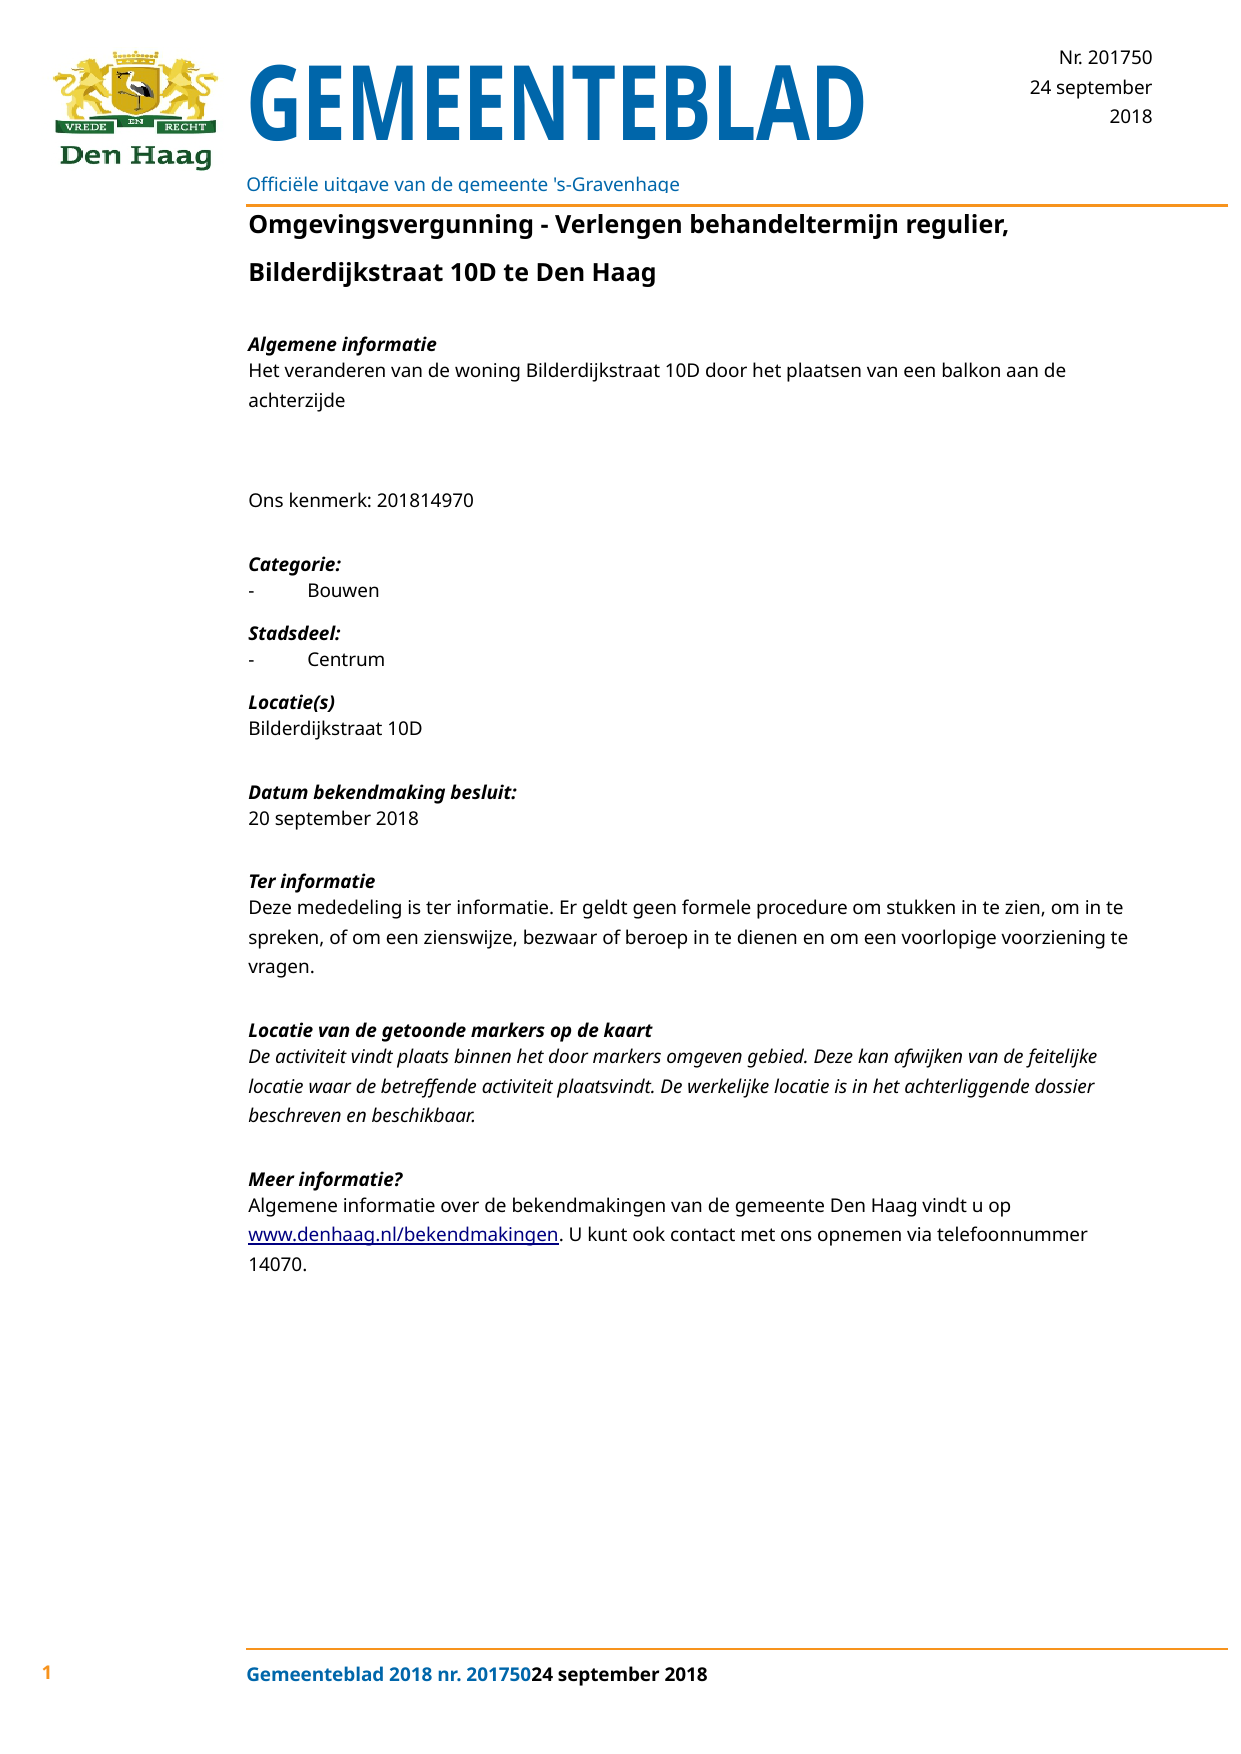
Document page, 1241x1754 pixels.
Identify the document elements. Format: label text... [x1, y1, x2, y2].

text Stadsdeel: [248, 620, 1152, 646]
text Locatie van de getoonde markers op de kaart [248, 1017, 1152, 1043]
text Ons kenmerk: 201814970 [248, 488, 1152, 513]
picture [41, 47, 231, 172]
text Deze mededeling is ter informatie. Er geldt geen formele procedure om stukken in te zien, om in te spreken, of om een zienswijze, bezwaar of beroep in te dienen en om een voorlopige voorziening te vragen. [248, 894, 1152, 979]
text Categorie: [248, 552, 1152, 577]
list Centrum [248, 646, 1152, 672]
text Algemene informatie [248, 331, 1152, 357]
text Locatie(s) [248, 689, 1152, 715]
text Datum bekendmaking besluit: [248, 779, 1152, 805]
text Ter informatie [248, 869, 1152, 894]
text Het veranderen van de woning Bilderdijkstraat 10D door het plaatsen van een balkon aan de achterzijde [248, 357, 1152, 412]
text Omgevingsvergunning - Verlengen behandeltermijn regulier, Bilderdijkstraat 10D te Den Haag [248, 207, 1152, 288]
list Bouwen [248, 577, 1152, 603]
text 20 september 2018 [248, 805, 1152, 830]
text Bilderdijkstraat 10D [248, 715, 1152, 741]
text Algemene informatie over de bekendmakingen van de gemeente Den Haag vindt u op www.denhaag.nl/bekendmakingen. U kunt ook contact met ons opnemen via telefoonnummer 14070. [248, 1192, 1152, 1277]
text Meer informatie? [248, 1166, 1152, 1192]
text De activiteit vindt plaats binnen het door markers omgeven gebied. Deze kan afwijken van de feitelijke locatie waar de betreffende activiteit plaatsvindt. De werkelijke locatie is in het achterliggende dossier beschreven en beschikbaar. [248, 1043, 1152, 1128]
